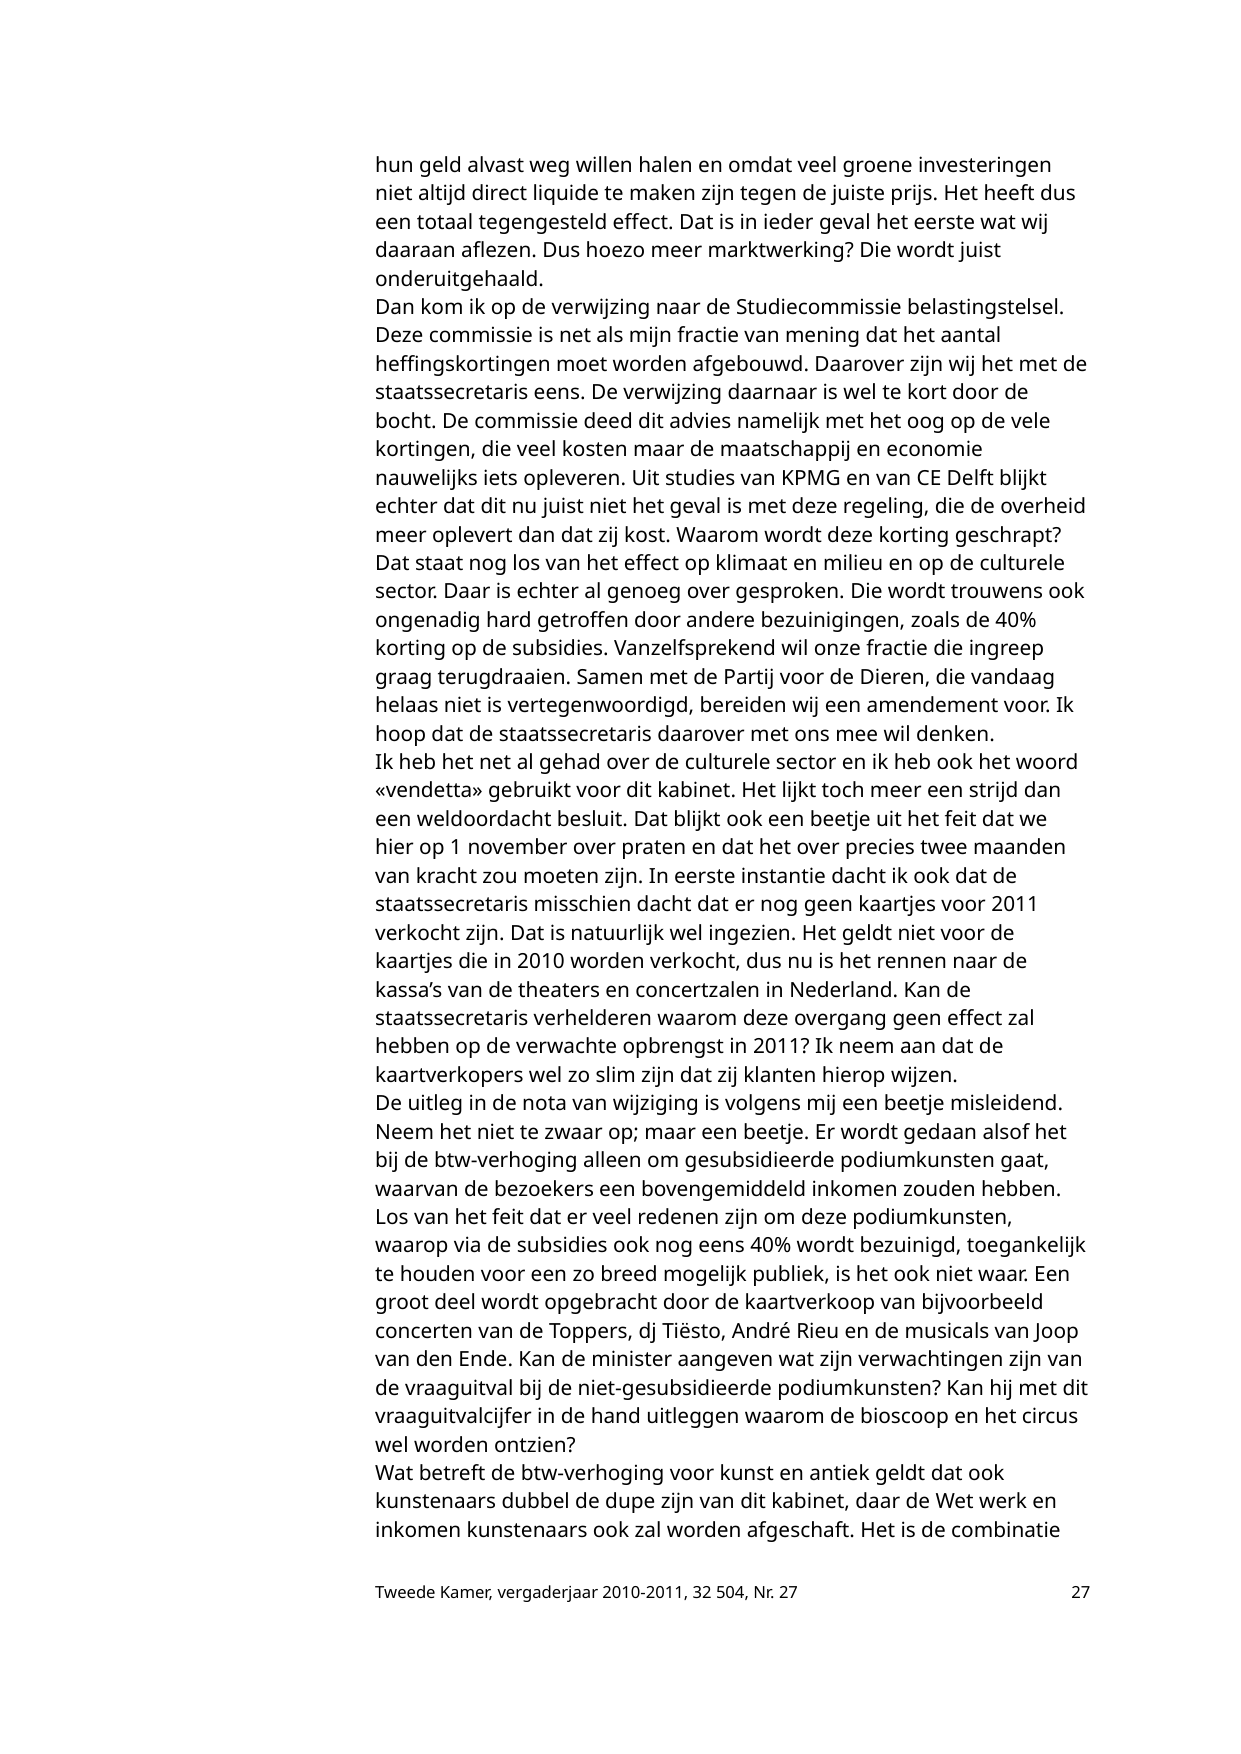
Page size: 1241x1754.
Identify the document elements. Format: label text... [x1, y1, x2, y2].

text hun geld alvast weg willen halen en omdat veel groene investeringen niet altijd direct liquide te maken zijn tegen de juiste prijs. Het heeft dus een totaal tegengesteld effect. Dat is in ieder geval het eerste wat wij daaraan aflezen. Dus hoezo meer marktwerking? Die wordt juist onderuitgehaald. [375, 150, 1090, 292]
text Ik heb het net al gehad over de culturele sector en ik heb ook het woord «vendetta» gebruikt voor dit kabinet. Het lijkt toch meer een strijd dan een weldoordacht besluit. Dat blijkt ook een beetje uit het feit dat we hier op 1 november over praten en dat het over precies twee maanden van kracht zou moeten zijn. In eerste instantie dacht ik ook dat de staatssecretaris misschien dacht dat er nog geen kaartjes voor 2011 verkocht zijn. Dat is natuurlijk wel ingezien. Het geldt niet voor de kaartjes die in 2010 worden verkocht, dus nu is het rennen naar de kassa’s van de theaters en concertzalen in Nederland. Kan de staatssecretaris verhelderen waarom deze overgang geen effect zal hebben op de verwachte opbrengst in 2011? Ik neem aan dat de kaartverkopers wel zo slim zijn dat zij klanten hierop wijzen. [375, 747, 1090, 1088]
text Wat betreft de btw-verhoging voor kunst en antiek geldt dat ook kunstenaars dubbel de dupe zijn van dit kabinet, daar de Wet werk en inkomen kunstenaars ook zal worden afgeschaft. Het is de combinatie [375, 1458, 1090, 1543]
text Dan kom ik op de verwijzing naar de Studiecommissie belastingstelsel. Deze commissie is net als mijn fractie van mening dat het aantal heffingskortingen moet worden afgebouwd. Daarover zijn wij het met de staatssecretaris eens. De verwijzing daarnaar is wel te kort door de bocht. De commissie deed dit advies namelijk met het oog op de vele kortingen, die veel kosten maar de maatschappij en economie nauwelijks iets opleveren. Uit studies van KPMG en van CE Delft blijkt echter dat dit nu juist niet het geval is met deze regeling, die de overheid meer oplevert dan dat zij kost. Waarom wordt deze korting geschrapt? Dat staat nog los van het effect op klimaat en milieu en op de culturele sector. Daar is echter al genoeg over gesproken. Die wordt trouwens ook ongenadig hard getroffen door andere bezuinigingen, zoals de 40% korting op de subsidies. Vanzelfsprekend wil onze fractie die ingreep graag terugdraaien. Samen met de Partij voor de Dieren, die vandaag helaas niet is vertegenwoordigd, bereiden wij een amendement voor. Ik hoop dat de staatssecretaris daarover met ons mee wil denken. [375, 292, 1090, 747]
text De uitleg in de nota van wijziging is volgens mij een beetje misleidend. Neem het niet te zwaar op; maar een beetje. Er wordt gedaan alsof het bij de btw-verhoging alleen om gesubsidieerde podiumkunsten gaat, waarvan de bezoekers een bovengemiddeld inkomen zouden hebben. Los van het feit dat er veel redenen zijn om deze podiumkunsten, waarop via de subsidies ook nog eens 40% wordt bezuinigd, toegankelijk te houden voor een zo breed mogelijk publiek, is het ook niet waar. Een groot deel wordt opgebracht door de kaartverkoop van bijvoorbeeld concerten van de Toppers, dj Tiësto, André Rieu en de musicals van Joop van den Ende. Kan de minister aangeven wat zijn verwachtingen zijn van de vraaguitval bij de niet-gesubsidieerde podiumkunsten? Kan hij met dit vraaguitvalcijfer in de hand uitleggen waarom de bioscoop en het circus wel worden ontzien? [375, 1088, 1090, 1458]
